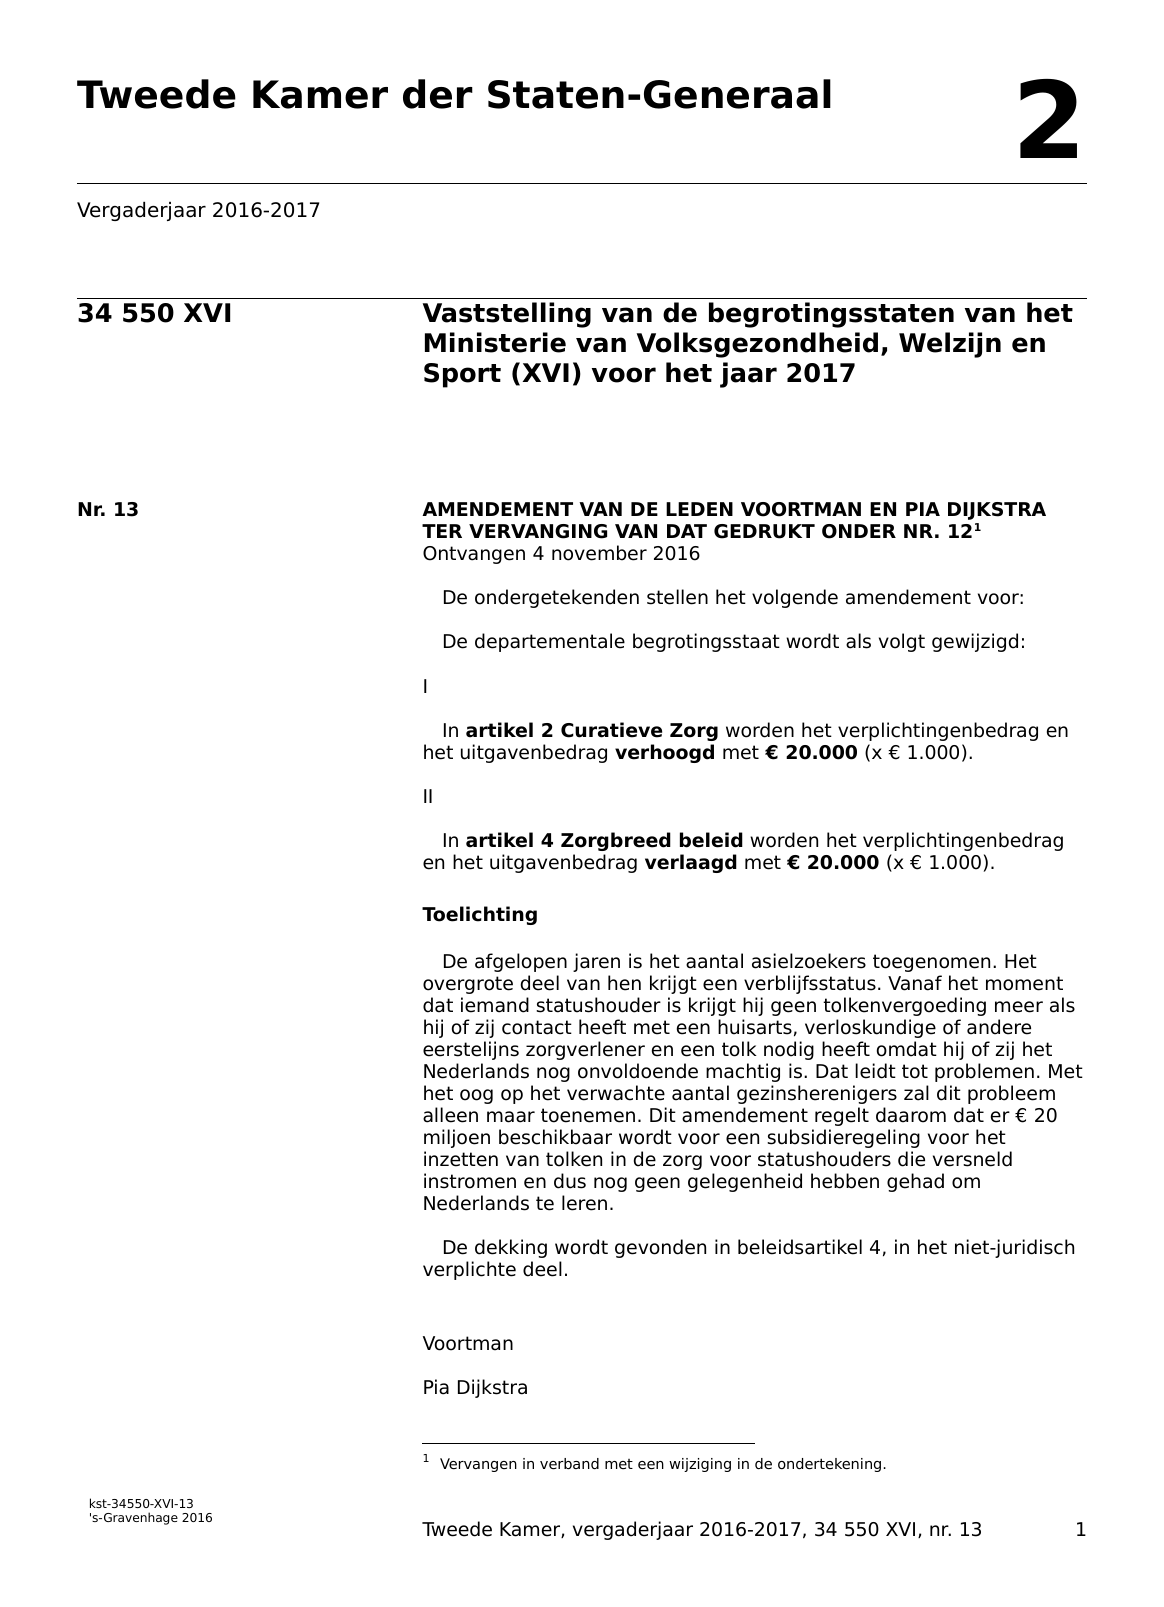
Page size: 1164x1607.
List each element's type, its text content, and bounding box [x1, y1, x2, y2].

text In artikel 4 Zorgbreed beleid worden het verplichtingenbedrag en het uitgavenbedrag verlaagd met € 20.000 (x € 1.000). [422, 830, 1087, 874]
text In artikel 2 Curatieve Zorg worden het verplichtingenbedrag en het uitgavenbedrag verhoogd met € 20.000 (x € 1.000). [422, 720, 1087, 764]
text De ondergetekenden stellen het volgende amendement voor: [422, 587, 1087, 609]
text Ontvangen 4 november 2016 [422, 543, 1087, 565]
text De afgelopen jaren is het aantal asielzoekers toegenomen. Het overgrote deel van hen krijgt een verblijfsstatus. Vanaf het moment dat iemand statushouder is krijgt hij geen tolkenvergoeding meer als hij of zij contact heeft met een huisarts, verloskundige of andere eerstelijns zorgverlener en een tolk nodig heeft omdat hij of zij het Nederlands nog onvoldoende machtig is. Dat leidt tot problemen. Met het oog op het verwachte aantal gezinsherenigers zal dit probleem alleen maar toenemen. Dit amendement regelt daarom dat er € 20 miljoen beschikbaar wordt voor een subsidieregeling voor het inzetten van tolken in de zorg voor statushouders die versneld instromen en dus nog geen gelegenheid hebben gehad om Nederlands te leren. [422, 951, 1087, 1215]
table_cell Vergaderjaar 2016-2017 [77, 184, 1087, 298]
text 's-Gravenhage 2016 [88, 1511, 323, 1525]
text I [422, 676, 1087, 697]
text De dekking wordt gevonden in beleidsartikel 4, in het niet-juridisch verplichte deel. [422, 1237, 1087, 1281]
subtitle Toelichting [422, 904, 1087, 926]
text Voortman Pia Dijkstra [422, 1311, 1087, 1399]
text De departementale begrotingsstaat wordt als volgt gewijzigd: [422, 631, 1087, 653]
text II [422, 786, 1087, 808]
table_header Tweede Kamer der Staten-Generaal [77, 59, 886, 183]
subtitle Nr. 13 AMENDEMENT VAN DE LEDEN VOORTMAN EN PIA DIJKSTRA TER VERVANGING VAN DAT GEDRUKT ONDER NR. 12 [77, 499, 1087, 543]
text Vervangen in verband met een wijziging in de ondertekening. [422, 1452, 1087, 1474]
text kst-34550-XVI-13 [88, 1497, 323, 1511]
table_header 2 [886, 59, 1087, 183]
subtitle 34 550 XVI Vaststelling van de begrotingsstaten van het Ministerie van Volksgezondheid, Welzijn en Sport (XVI) voor het jaar 2017 [77, 299, 1087, 388]
